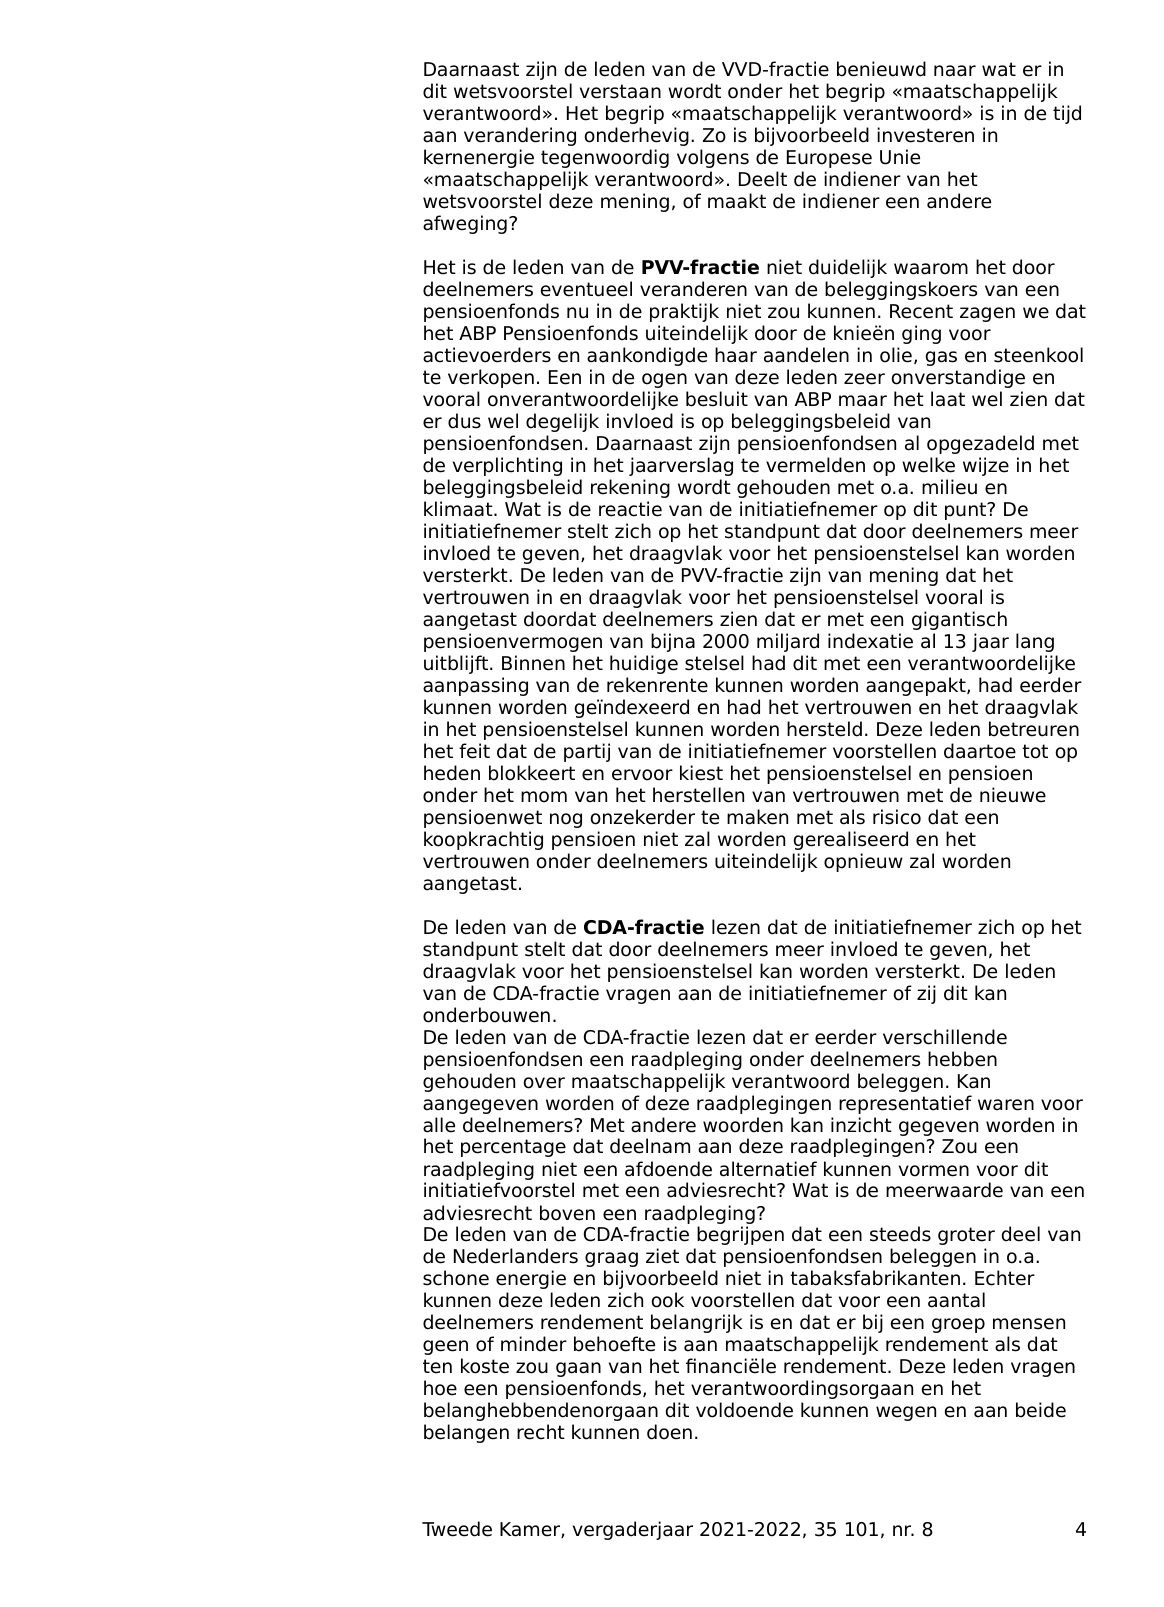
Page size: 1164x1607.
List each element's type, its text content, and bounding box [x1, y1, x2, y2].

text Daarnaast zijn de leden van de VVD-fractie benieuwd naar wat er in dit wetsvoorstel verstaan wordt onder het begrip «maatschappelijk verantwoord». Het begrip «maatschappelijk verantwoord» is in de tijd aan verandering onderhevig. Zo is bijvoorbeeld investeren in kernenergie tegenwoordig volgens de Europese Unie «maatschappelijk verantwoord». Deelt de indiener van het wetsvoorstel deze mening, of maakt de indiener een andere afweging? [422, 59, 1087, 235]
text De leden van de CDA-fractie begrijpen dat een steeds groter deel van de Nederlanders graag ziet dat pensioenfondsen beleggen in o.a. schone energie en bijvoorbeeld niet in tabaksfabrikanten. Echter kunnen deze leden zich ook voorstellen dat voor een aantal deelnemers rendement belangrijk is en dat er bij een groep mensen geen of minder behoefte is aan maatschappelijk rendement als dat ten koste zou gaan van het financiële rendement. Deze leden vragen hoe een pensioenfonds, het verantwoordingsorgaan en het belanghebbendenorgaan dit voldoende kunnen wegen en aan beide belangen recht kunnen doen. [422, 1224, 1087, 1444]
text De leden van de CDA-fractie lezen dat er eerder verschillende pensioenfondsen een raadpleging onder deelnemers hebben gehouden over maatschappelijk verantwoord beleggen. Kan aangegeven worden of deze raadplegingen representatief waren voor alle deelnemers? Met andere woorden kan inzicht gegeven worden in het percentage dat deelnam aan deze raadplegingen? Zou een raadpleging niet een afdoende alternatief kunnen vormen voor dit initiatiefvoorstel met een adviesrecht? Wat is de meerwaarde van een adviesrecht boven een raadpleging? [422, 1027, 1087, 1224]
text Het is de leden van de PVV-fractie niet duidelijk waarom het door deelnemers eventueel veranderen van de beleggingskoers van een pensioenfonds nu in de praktijk niet zou kunnen. Recent zagen we dat het ABP Pensioenfonds uiteindelijk door de knieën ging voor actievoerders en aankondigde haar aandelen in olie, gas en steenkool te verkopen. Een in de ogen van deze leden zeer onverstandige en vooral onverantwoordelijke besluit van ABP maar het laat wel zien dat er dus wel degelijk invloed is op beleggingsbeleid van pensioenfondsen. Daarnaast zijn pensioenfondsen al opgezadeld met de verplichting in het jaarverslag te vermelden op welke wijze in het beleggingsbeleid rekening wordt gehouden met o.a. milieu en klimaat. Wat is de reactie van de initiatiefnemer op dit punt? De initiatiefnemer stelt zich op het standpunt dat door deelnemers meer invloed te geven, het draagvlak voor het pensioenstelsel kan worden versterkt. De leden van de PVV-fractie zijn van mening dat het vertrouwen in en draagvlak voor het pensioenstelsel vooral is aangetast doordat deelnemers zien dat er met een gigantisch pensioenvermogen van bijna 2000 miljard indexatie al 13 jaar lang uitblijft. Binnen het huidige stelsel had dit met een verantwoordelijke aanpassing van de rekenrente kunnen worden aangepakt, had eerder kunnen worden geïndexeerd en had het vertrouwen en het draagvlak in het pensioenstelsel kunnen worden hersteld. Deze leden betreuren het feit dat de partij van de initiatiefnemer voorstellen daartoe tot op heden blokkeert en ervoor kiest het pensioenstelsel en pensioen onder het mom van het herstellen van vertrouwen met de nieuwe pensioenwet nog onzekerder te maken met als risico dat een koopkrachtig pensioen niet zal worden gerealiseerd en het vertrouwen onder deelnemers uiteindelijk opnieuw zal worden aangetast. [422, 257, 1087, 894]
text De leden van de CDA-fractie lezen dat de initiatiefnemer zich op het standpunt stelt dat door deelnemers meer invloed te geven, het draagvlak voor het pensioenstelsel kan worden versterkt. De leden van de CDA-fractie vragen aan de initiatiefnemer of zij dit kan onderbouwen. [422, 917, 1087, 1027]
